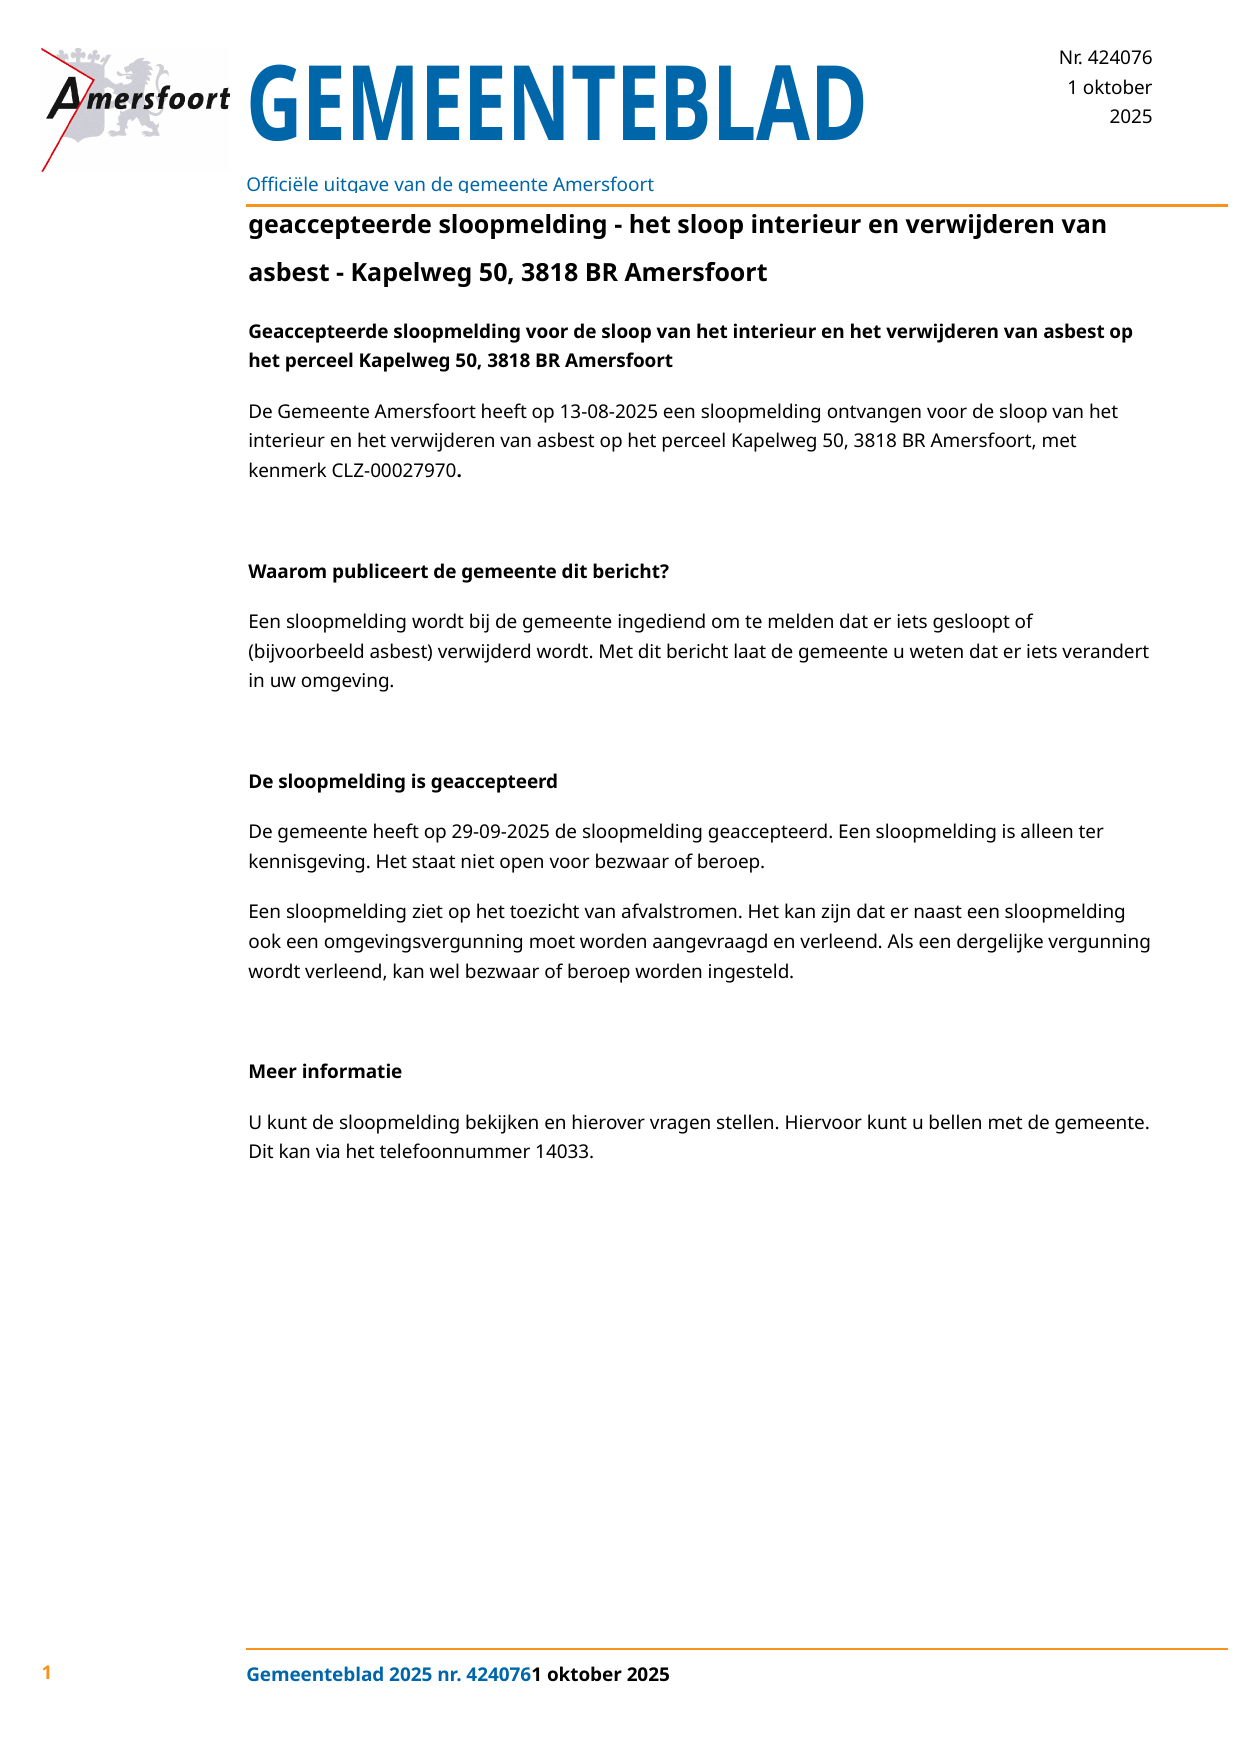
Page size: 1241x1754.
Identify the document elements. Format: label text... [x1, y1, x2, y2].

text Een sloopmelding ziet op het toezicht van afvalstromen. Het kan zijn dat er naast een sloopmelding ook een omgevingsvergunning moet worden aangevraagd en verleend. Als een dergelijke vergunning wordt verleend, kan wel bezwaar of beroep worden ingesteld. [248, 899, 1152, 984]
text Waarom publiceert de gemeente dit bericht? [248, 558, 1152, 584]
text geaccepteerde sloopmelding - het sloop interieur en verwijderen van asbest - Kapelweg 50, 3818 BR Amersfoort [248, 207, 1152, 288]
text De sloopmelding is geaccepteerd [248, 768, 1152, 794]
text Meer informatie [248, 1059, 1152, 1084]
text De gemeente heeft op 29-09-2025 de sloopmelding geaccepteerd. Een sloopmelding is alleen ter kennisgeving. Het staat niet open voor bezwaar of beroep. [248, 819, 1152, 874]
text De Gemeente Amersfoort heeft op 13-08-2025 een sloopmelding ontvangen voor de sloop van het interieur en het verwijderen van asbest op het perceel Kapelweg 50, 3818 BR Amersfoort, met kenmerk CLZ-00027970. [248, 398, 1152, 483]
text U kunt de sloopmelding bekijken en hierover vragen stellen. Hiervoor kunt u bellen met de gemeente. Dit kan via het telefoonnummer 14033. [248, 1109, 1152, 1164]
text Geaccepteerde sloopmelding voor de sloop van het interieur en het verwijderen van asbest op het perceel Kapelweg 50, 3818 BR Amersfoort [248, 318, 1152, 373]
text Een sloopmelding wordt bij de gemeente ingediend om te melden dat er iets gesloopt of (bijvoorbeeld asbest) verwijderd wordt. Met dit bericht laat de gemeente u weten dat er iets verandert in uw omgeving. [248, 608, 1152, 693]
picture [41, 47, 231, 172]
